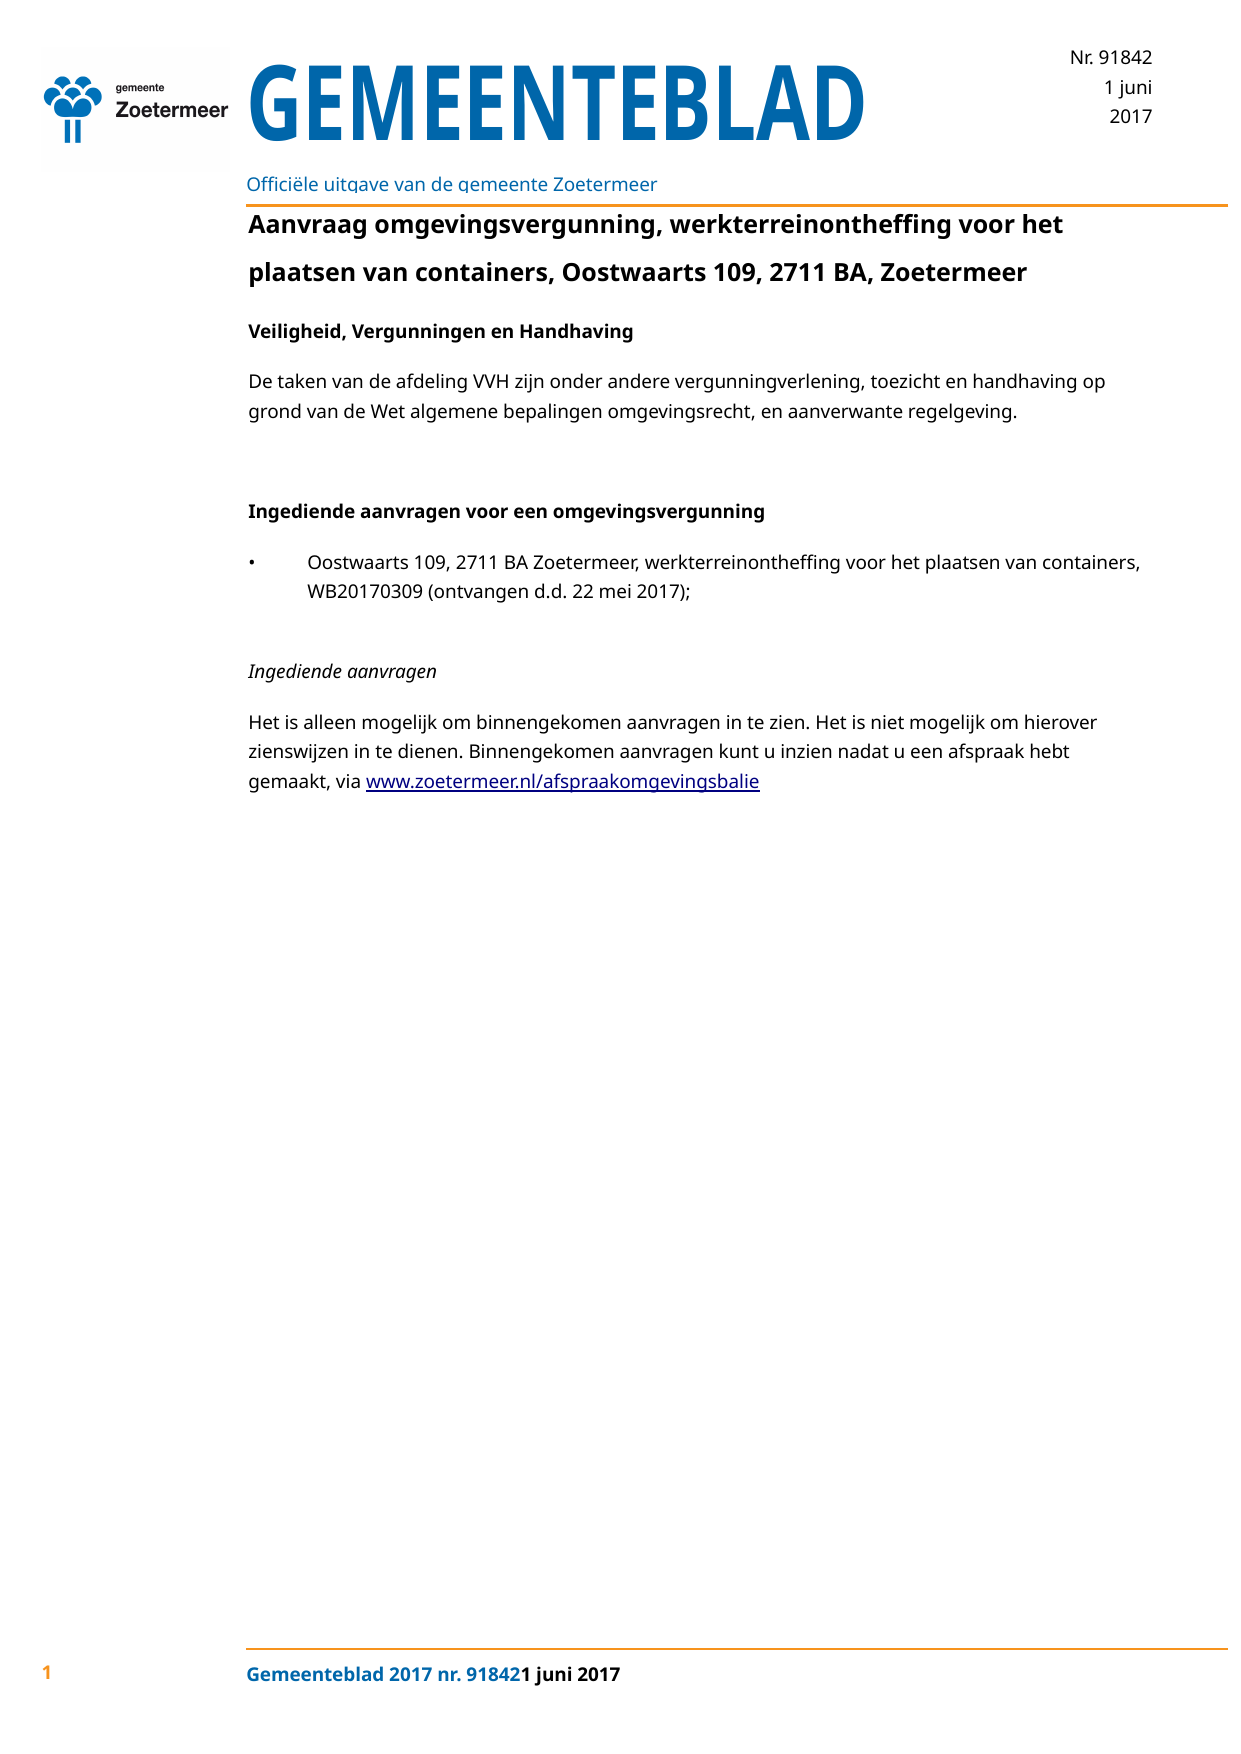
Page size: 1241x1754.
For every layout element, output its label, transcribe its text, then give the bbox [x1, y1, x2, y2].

text De taken van de afdeling VVH zijn onder andere vergunningverlening, toezicht en handhaving op grond van de Wet algemene bepalingen omgevingsrecht, en aanverwante regelgeving. [248, 368, 1152, 424]
picture [41, 47, 231, 172]
text Veiligheid, Vergunningen en Handhaving [248, 318, 1152, 344]
list Oostwaarts 109, 2711 BA Zoetermeer, werkterreinontheffing voor het plaatsen van containers, WB20170309 (ontvangen d.d. 22 mei 2017); [248, 549, 1152, 604]
text Ingediende aanvragen voor een omgevingsvergunning [248, 499, 1152, 524]
text Het is alleen mogelijk om binnengekomen aanvragen in te zien. Het is niet mogelijk om hierover zienswijzen in te dienen. Binnengekomen aanvragen kunt u inzien nadat u een afspraak hebt gemaakt, via www.zoetermeer.nl/afspraakomgevingsbalie [248, 709, 1152, 794]
text Ingediende aanvragen [248, 659, 1152, 684]
text Aanvraag omgevingsvergunning, werkterreinontheffing voor het plaatsen van containers, Oostwaarts 109, 2711 BA, Zoetermeer [248, 207, 1152, 288]
